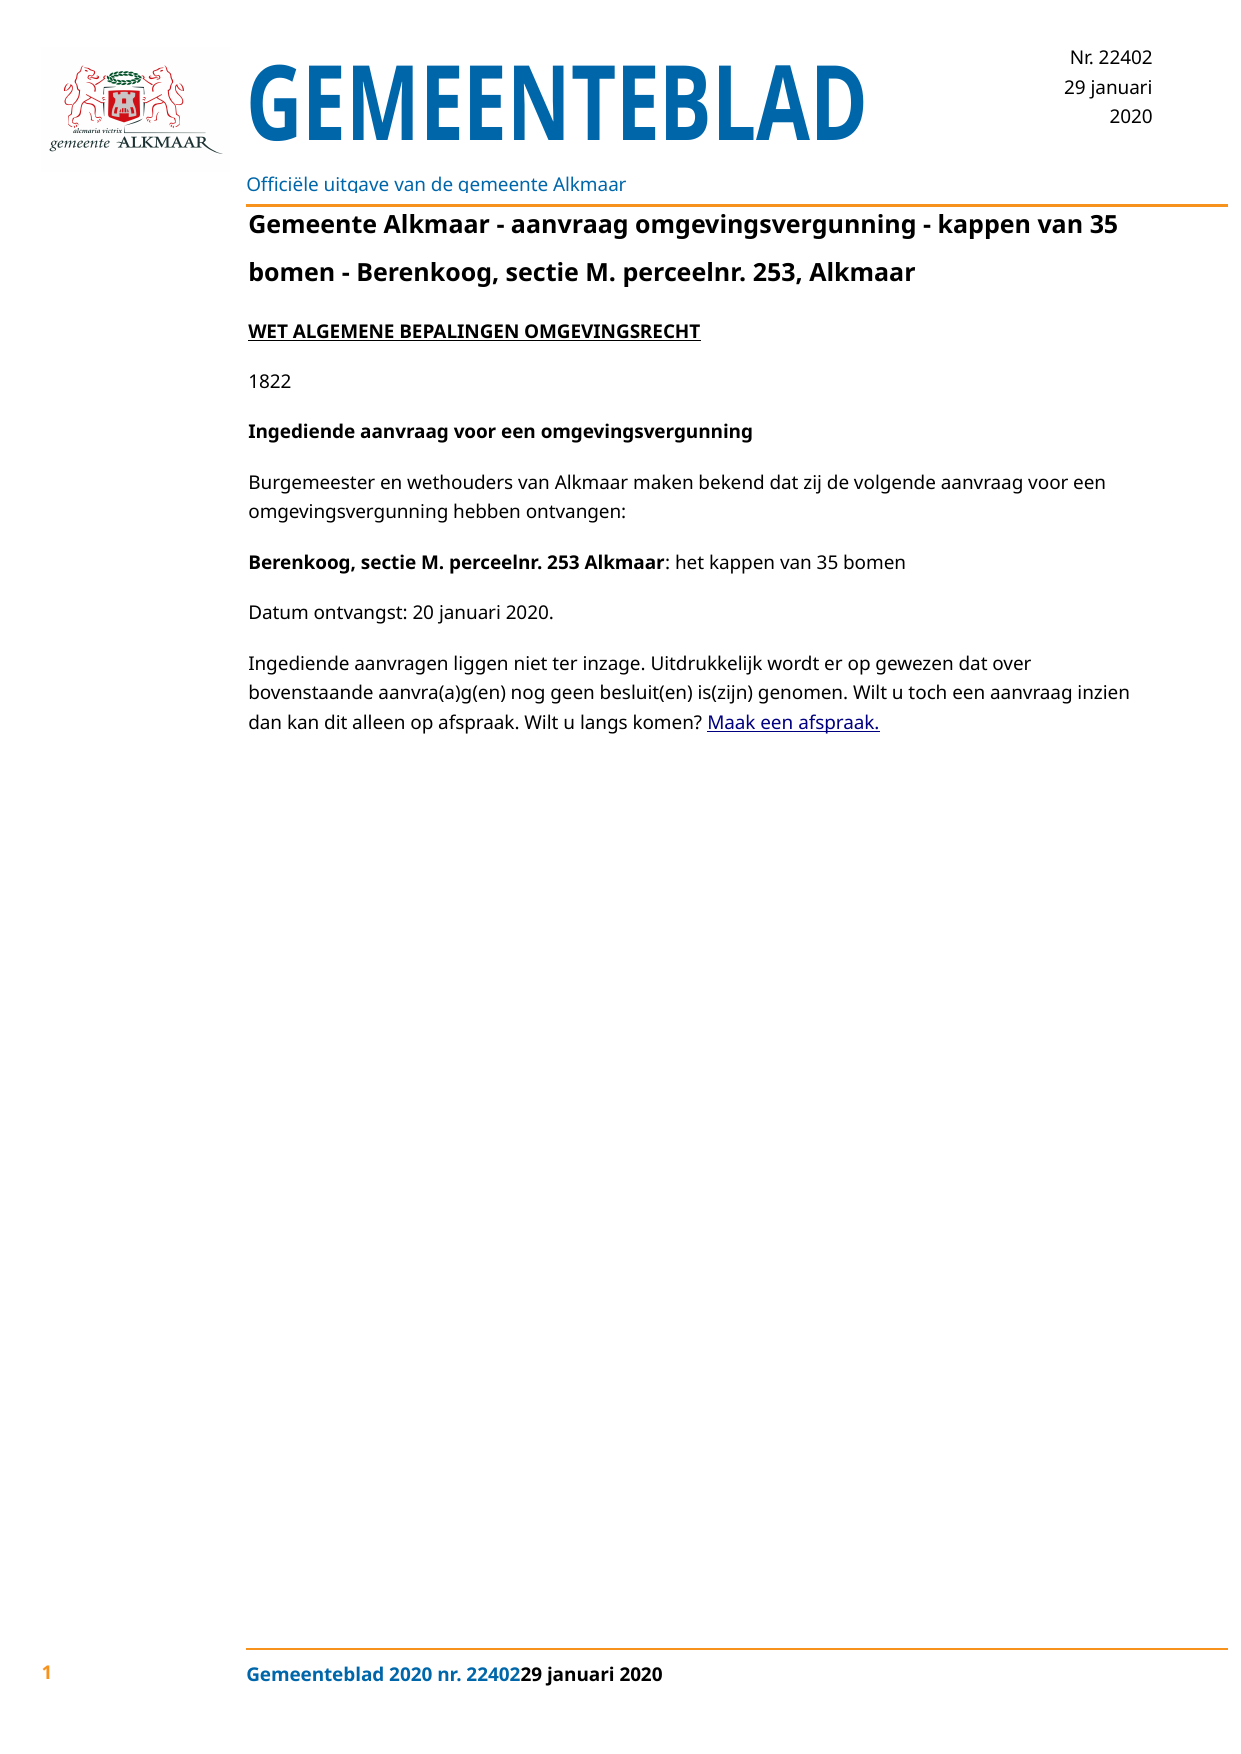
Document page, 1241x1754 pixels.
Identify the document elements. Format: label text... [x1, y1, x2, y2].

text WET ALGEMENE BEPALINGEN OMGEVINGSRECHT [248, 318, 1152, 344]
text 1822 [248, 368, 1152, 394]
picture [41, 47, 231, 172]
text Berenkoog, sectie M. perceelnr. 253 Alkmaar: het kappen van 35 bomen [248, 549, 1152, 575]
text Ingediende aanvraag voor een omgevingsvergunning [248, 419, 1152, 444]
text Gemeente Alkmaar - aanvraag omgevingsvergunning - kappen van 35 bomen - Berenkoog, sectie M. perceelnr. 253, Alkmaar [248, 207, 1152, 288]
text Datum ontvangst: 20 januari 2020. [248, 599, 1152, 625]
text Burgemeester en wethouders van Alkmaar maken bekend dat zij de volgende aanvraag voor een omgevingsvergunning hebben ontvangen: [248, 469, 1152, 524]
text Ingediende aanvragen liggen niet ter inzage. Uitdrukkelijk wordt er op gewezen dat over bovenstaande aanvra(a)g(en) nog geen besluit(en) is(zijn) genomen. Wilt u toch een aanvraag inzien dan kan dit alleen op afspraak. Wilt u langs komen? Maak een afspraak. [248, 650, 1152, 735]
